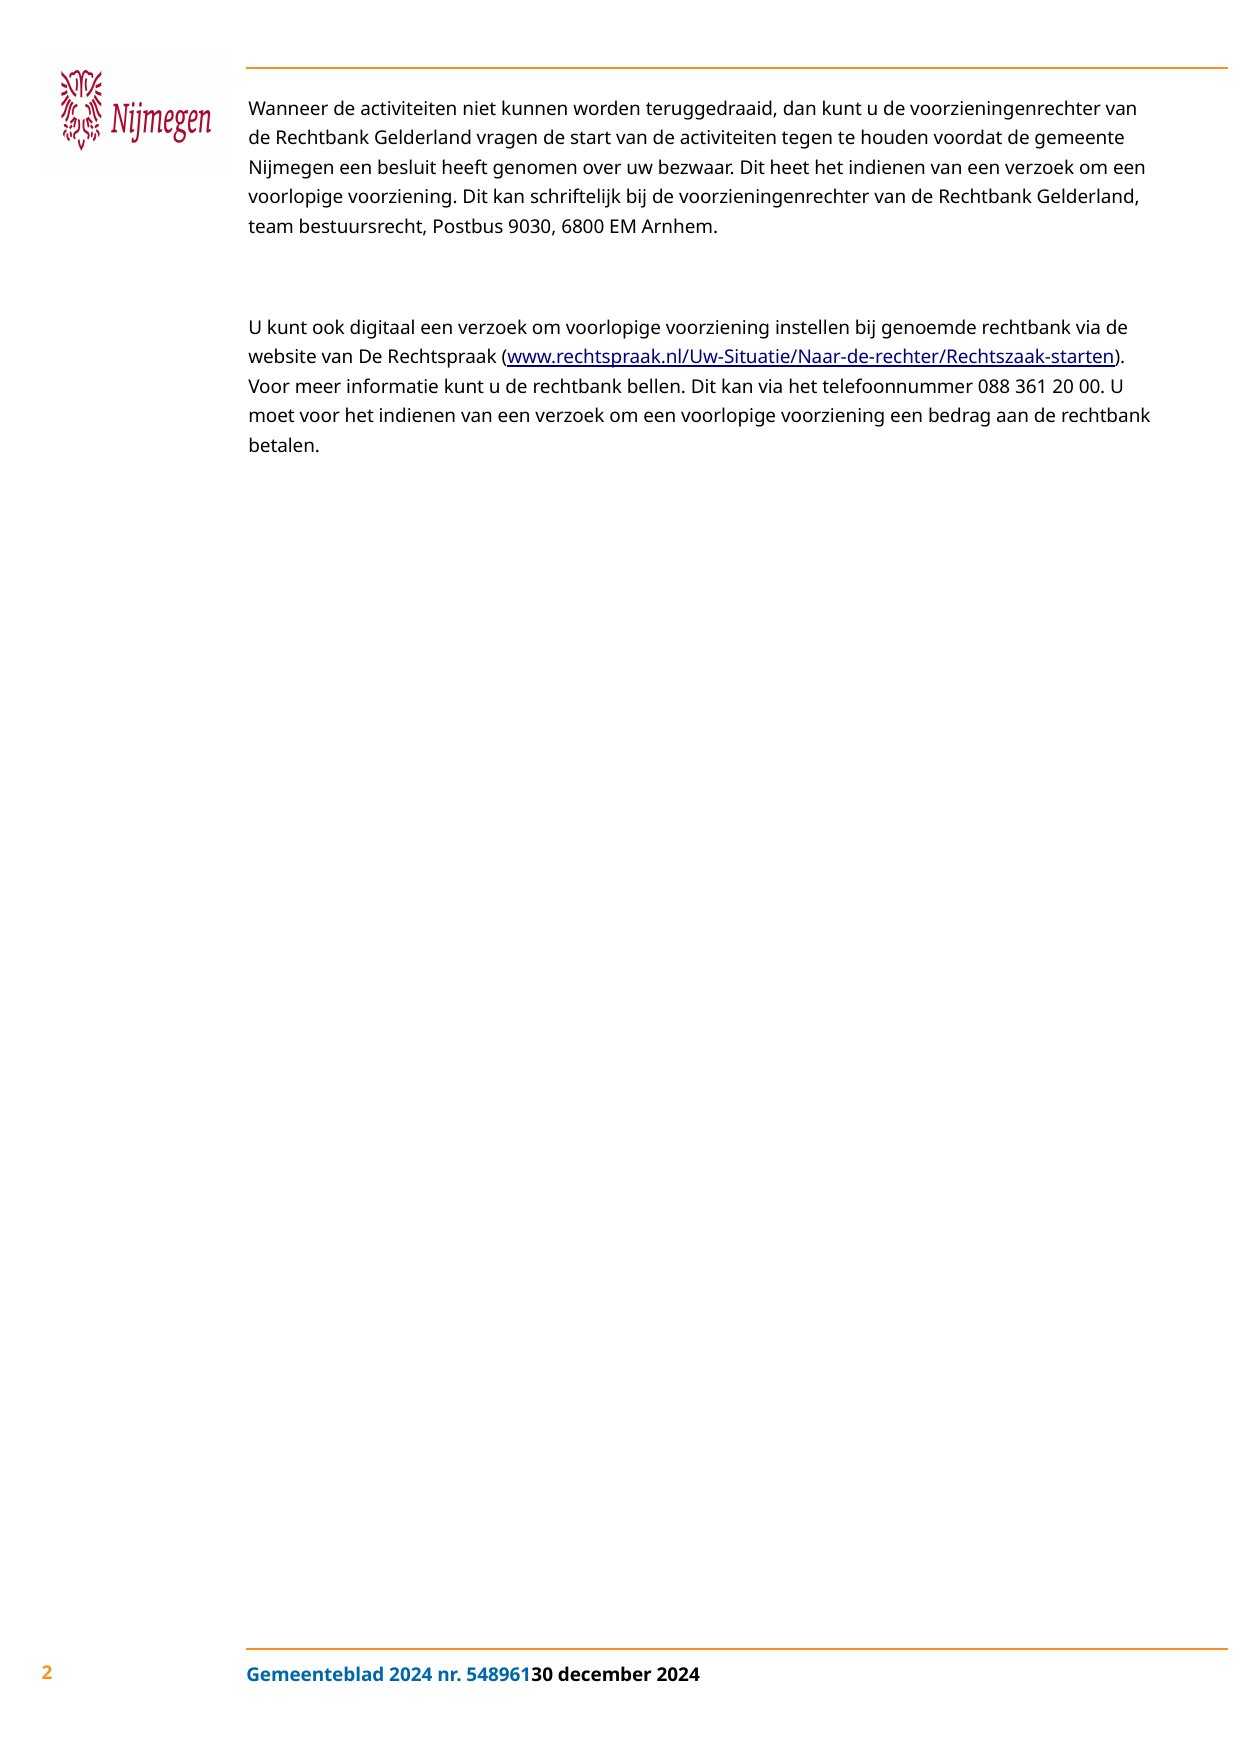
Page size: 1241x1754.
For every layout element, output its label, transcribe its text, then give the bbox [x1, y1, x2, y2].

text U kunt ook digitaal een verzoek om voorlopige voorziening instellen bij genoemde rechtbank via de website van De Rechtspraak (www.rechtspraak.nl/Uw-Situatie/Naar-de-rechter/Rechtszaak-starten). Voor meer informatie kunt u de rechtbank bellen. Dit kan via het telefoonnummer 088 361 20 00. U moet voor het indienen van een verzoek om een voorlopige voorziening een bedrag aan de rechtbank betalen. [248, 314, 1152, 458]
text Wanneer de activiteiten niet kunnen worden teruggedraaid, dan kunt u de voorzieningenrechter van de Rechtbank Gelderland vragen de start van de activiteiten tegen te houden voordat de gemeente Nijmegen een besluit heeft genomen over uw bezwaar. Dit heet het indienen van een verzoek om een voorlopige voorziening. Dit kan schriftelijk bij de voorzieningenrechter van de Rechtbank Gelderland, team bestuursrecht, Postbus 9030, 6800 EM Arnhem. [248, 95, 1152, 239]
picture [41, 47, 231, 172]
